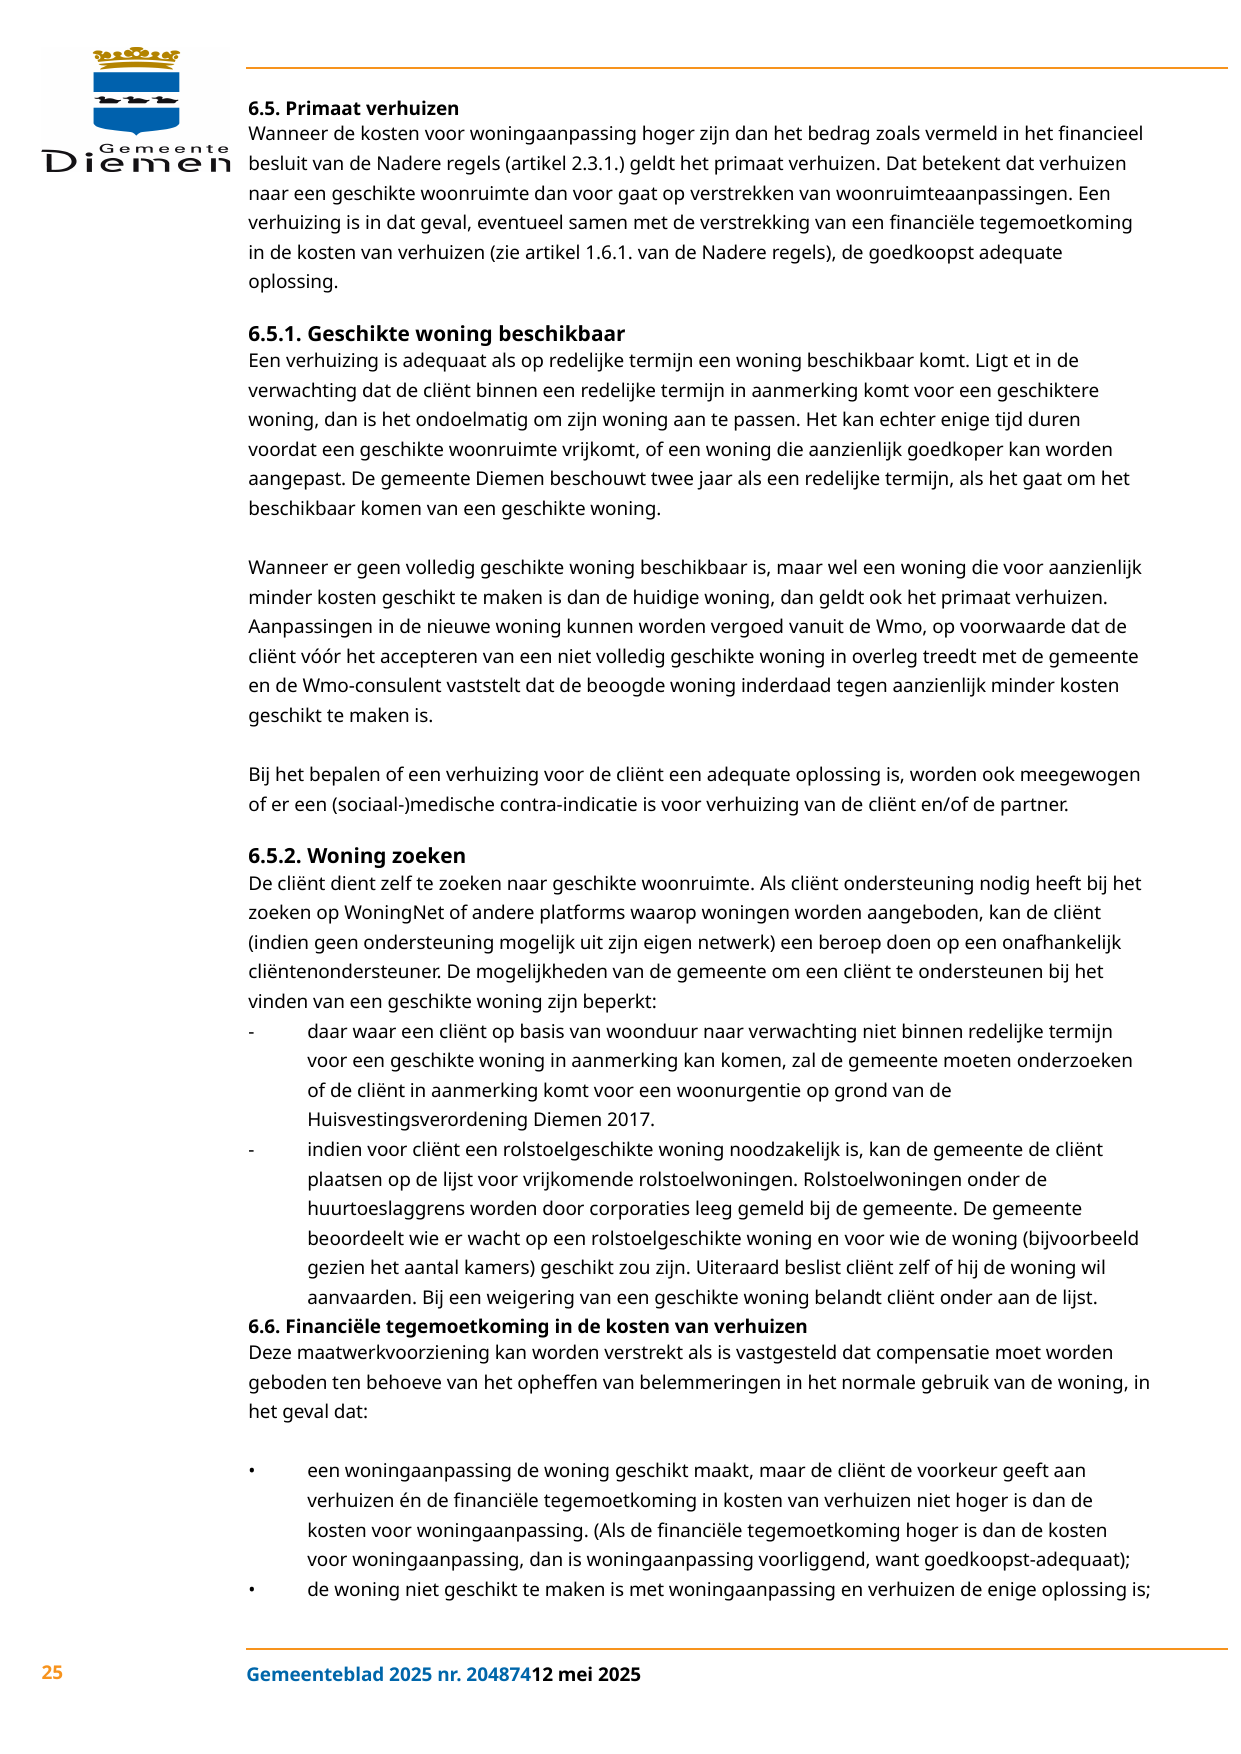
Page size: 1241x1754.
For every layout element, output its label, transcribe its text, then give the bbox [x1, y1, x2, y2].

list een woningaanpassing de woning geschikt maakt, maar de cliënt de voorkeur geeft aan verhuizen én de financiële tegemoetkoming in kosten van verhuizen niet hoger is dan de kosten voor woningaanpassing. (Als de financiële tegemoetkoming hoger is dan de kosten voor woningaanpassing, dan is woningaanpassing voorliggend, want goedkoopst-adequaat); [248, 1458, 1152, 1572]
list daar waar een cliënt op basis van woonduur naar verwachting niet binnen redelijke termijn voor een geschikte woning in aanmerking kan komen, zal de gemeente moeten onderzoeken of de cliënt in aanmerking komt voor een woonurgentie op grond van de Huisvestingsverordening Diemen 2017. [248, 1018, 1152, 1132]
text Wanneer er geen volledig geschikte woning beschikbaar is, maar wel een woning die voor aanzienlijk minder kosten geschikt te maken is dan de huidige woning, dan geldt ook het primaat verhuizen. Aanpassingen in de nieuwe woning kunnen worden vergoed vanuit de Wmo, op voorwaarde dat de cliënt vóór het accepteren van een niet volledig geschikte woning in overleg treedt met de gemeente en de Wmo-consulent vaststelt dat de beoogde woning inderdaad tegen aanzienlijk minder kosten geschikt te maken is. [248, 554, 1152, 728]
list de woning niet geschikt te maken is met woningaanpassing en verhuizen de enige oplossing is; [248, 1576, 1152, 1602]
text 6.6. Financiële tegemoetkoming in de kosten van verhuizen [248, 1314, 1152, 1339]
text 6.5.1. Geschikte woning beschikbaar [248, 319, 1152, 347]
text 6.5.2. Woning zoeken [248, 841, 1152, 870]
text Wanneer de kosten voor woningaanpassing hoger zijn dan het bedrag zoals vermeld in het financieel besluit van de Nadere regels (artikel 2.3.1.) geldt het primaat verhuizen. Dat betekent dat verhuizen naar een geschikte woonruimte dan voor gaat op verstrekken van woonruimteaanpassingen. Een verhuizing is in dat geval, eventueel samen met de verstrekking van een financiële tegemoetkoming in de kosten van verhuizen (zie artikel 1.6.1. van de Nadere regels), de goedkoopst adequate oplossing. [248, 121, 1152, 294]
list indien voor cliënt een rolstoelgeschikte woning noodzakelijk is, kan de gemeente de cliënt plaatsen op de lijst voor vrijkomende rolstoelwoningen. Rolstoelwoningen onder de huurtoeslaggrens worden door corporaties leeg gemeld bij de gemeente. De gemeente beoordeelt wie er wacht op een rolstoelgeschikte woning en voor wie de woning (bijvoorbeeld gezien het aantal kamers) geschikt zou zijn. Uiteraard beslist cliënt zelf of hij de woning wil aanvaarden. Bij een weigering van een geschikte woning belandt cliënt onder aan de lijst. [248, 1136, 1152, 1310]
text Bij het bepalen of een verhuizing voor de cliënt een adequate oplossing is, worden ook meegewogen of er een (sociaal-)medische contra-indicatie is voor verhuizing van de cliënt en/of de partner. [248, 761, 1152, 817]
picture [41, 47, 231, 172]
text De cliënt dient zelf te zoeken naar geschikte woonruimte. Als cliënt ondersteuning nodig heeft bij het zoeken op WoningNet of andere platforms waarop woningen worden aangeboden, kan de cliënt (indien geen ondersteuning mogelijk uit zijn eigen netwerk) een beroep doen op een onafhankelijk cliëntenondersteuner. De mogelijkheden van de gemeente om een cliënt te ondersteunen bij het vinden van een geschikte woning zijn beperkt: [248, 870, 1152, 1014]
text Een verhuizing is adequaat als op redelijke termijn een woning beschikbaar komt. Ligt et in de verwachting dat de cliënt binnen een redelijke termijn in aanmerking komt voor een geschiktere woning, dan is het ondoelmatig om zijn woning aan te passen. Het kan echter enige tijd duren voordat een geschikte woonruimte vrijkomt, of een woning die aanzienlijk goedkoper kan worden aangepast. De gemeente Diemen beschouwt twee jaar als een redelijke termijn, als het gaat om het beschikbaar komen van een geschikte woning. [248, 347, 1152, 521]
text 6.5. Primaat verhuizen [248, 95, 1152, 121]
text Deze maatwerkvoorziening kan worden verstrekt als is vastgesteld dat compensatie moet worden geboden ten behoeve van het opheffen van belemmeringen in het normale gebruik van de woning, in het geval dat: [248, 1339, 1152, 1424]
